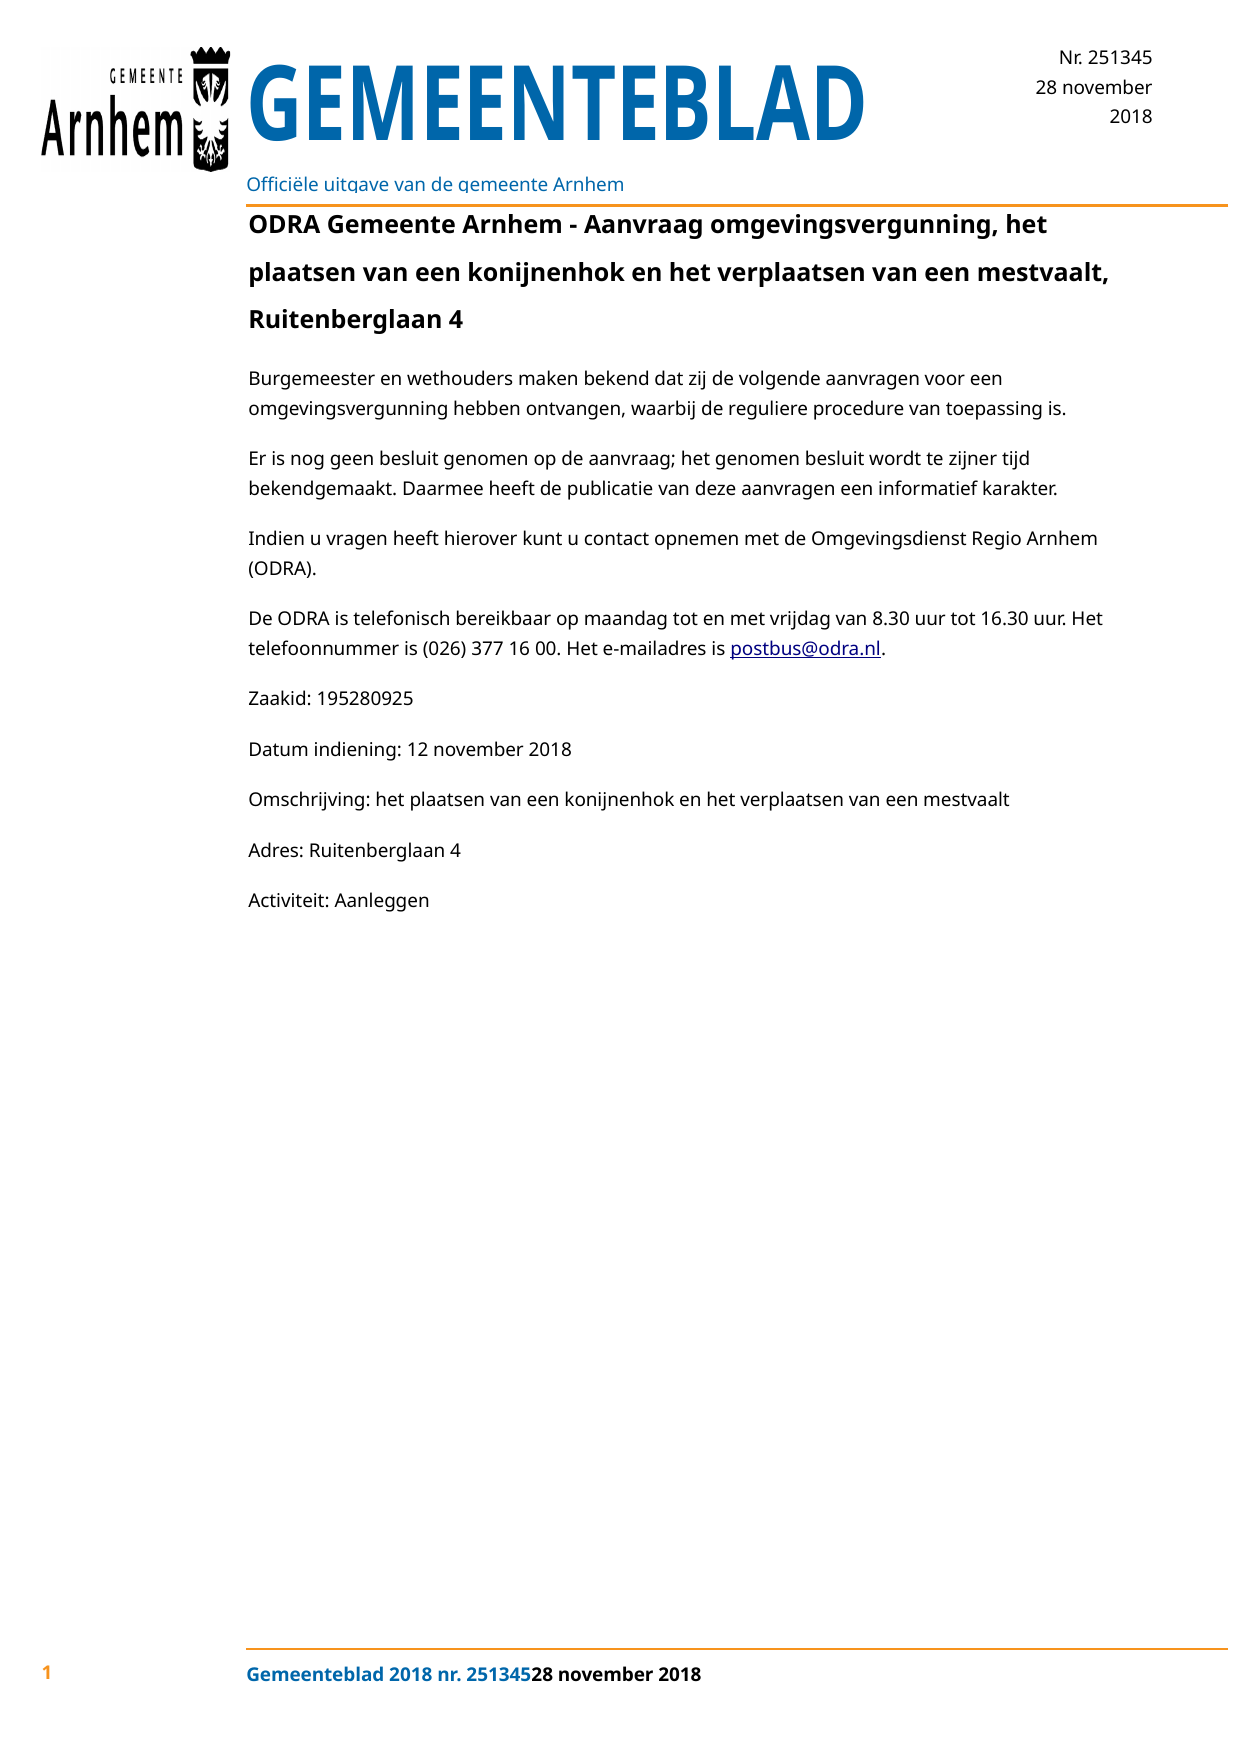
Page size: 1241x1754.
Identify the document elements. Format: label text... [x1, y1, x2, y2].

text ODRA Gemeente Arnhem - Aanvraag omgevingsvergunning, het plaatsen van een konijnenhok en het verplaatsen van een mestvaalt, Ruitenberglaan 4 [248, 207, 1152, 336]
text Omschrijving: het plaatsen van een konijnenhok en het verplaatsen van een mestvaalt [248, 786, 1152, 812]
text Zaakid: 195280925 [248, 686, 1152, 711]
text Activiteit: Aanleggen [248, 887, 1152, 913]
text De ODRA is telefonisch bereikbaar op maandag tot en met vrijdag van 8.30 uur tot 16.30 uur. Het telefoonnummer is (026) 377 16 00. Het e-mailadres is postbus@odra.nl. [248, 606, 1152, 661]
text Er is nog geen besluit genomen op de aanvraag; het genomen besluit wordt te zijner tijd bekendgemaakt. Daarmee heeft de publicatie van deze aanvragen een informatief karakter. [248, 446, 1152, 501]
text Burgemeester en wethouders maken bekend dat zij de volgende aanvragen voor een omgevingsvergunning hebben ontvangen, waarbij de reguliere procedure van toepassing is. [248, 366, 1152, 421]
text Datum indiening: 12 november 2018 [248, 736, 1152, 762]
text Indien u vragen heeft hierover kunt u contact opnemen met de Omgevingsdienst Regio Arnhem (ODRA). [248, 526, 1152, 581]
picture [41, 47, 231, 172]
text Adres: Ruitenberglaan 4 [248, 837, 1152, 862]
